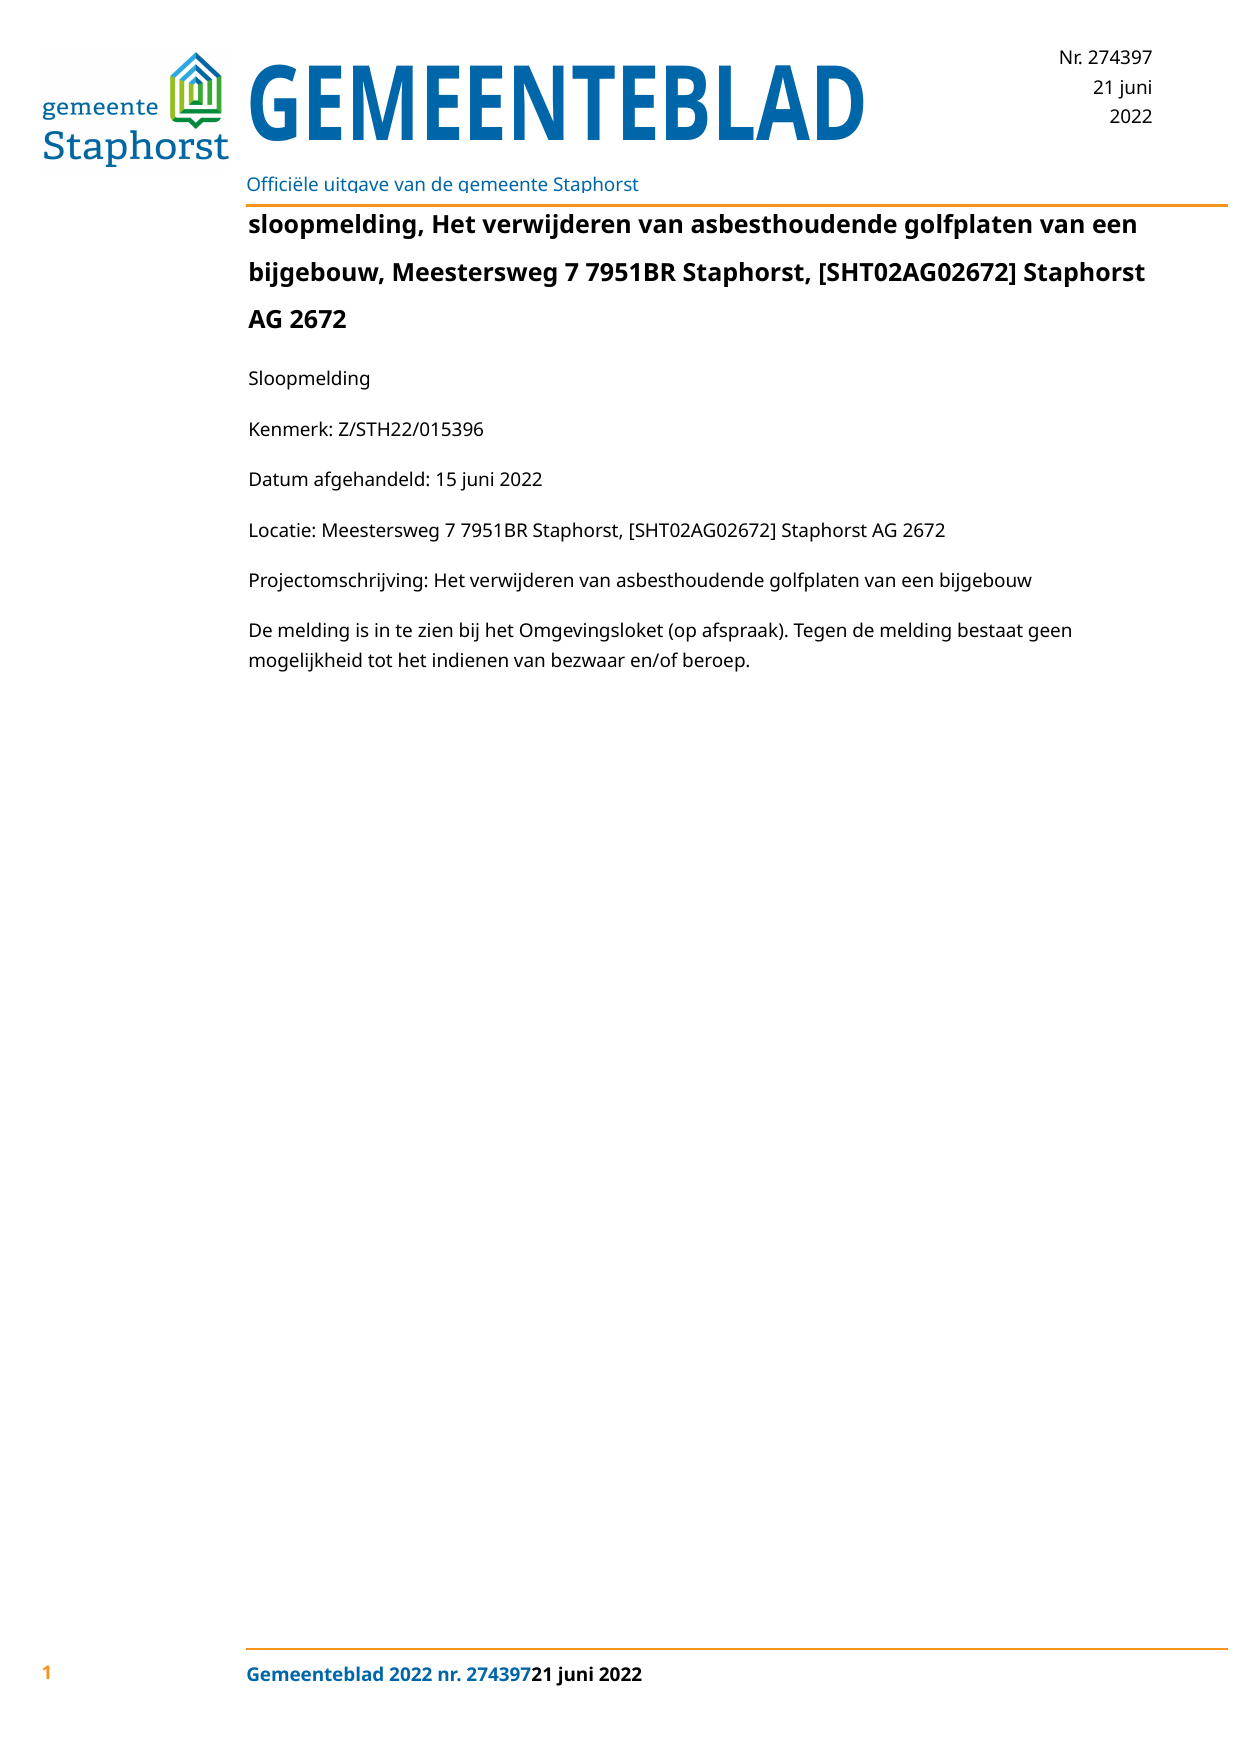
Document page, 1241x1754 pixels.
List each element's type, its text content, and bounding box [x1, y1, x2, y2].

text Locatie: Meestersweg 7 7951BR Staphorst, [SHT02AG02672] Staphorst AG 2672 [248, 517, 1152, 542]
text Projectomschrijving: Het verwijderen van asbesthoudende golfplaten van een bijgebouw [248, 567, 1152, 593]
picture [41, 47, 231, 172]
text Kenmerk: Z/STH22/015396 [248, 416, 1152, 442]
text sloopmelding, Het verwijderen van asbesthoudende golfplaten van een bijgebouw, Meestersweg 7 7951BR Staphorst, [SHT02AG02672] Staphorst AG 2672 [248, 207, 1152, 336]
text De melding is in te zien bij het Omgevingsloket (op afspraak). Tegen de melding bestaat geen mogelijkheid tot het indienen van bezwaar en/of beroep. [248, 618, 1152, 673]
text Datum afgehandeld: 15 juni 2022 [248, 466, 1152, 492]
text Sloopmelding [248, 366, 1152, 391]
